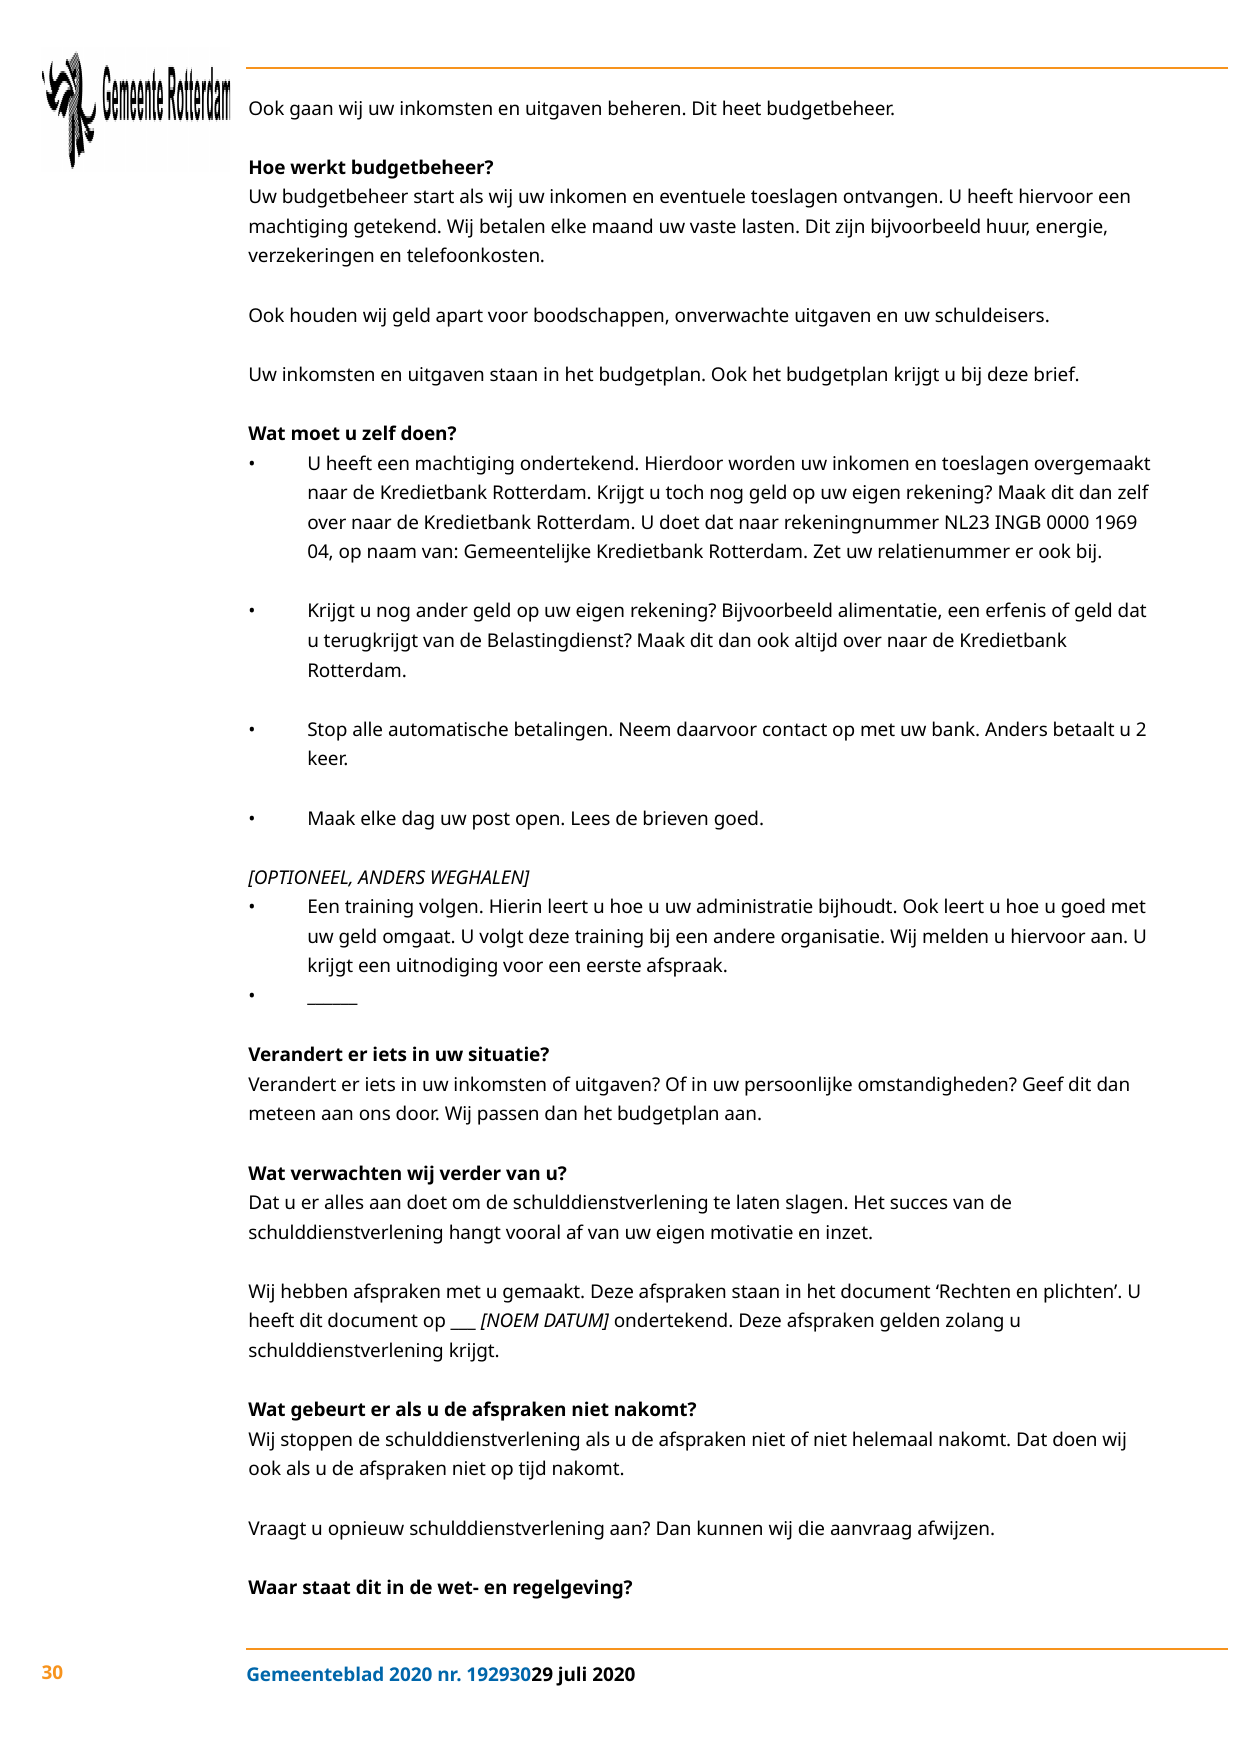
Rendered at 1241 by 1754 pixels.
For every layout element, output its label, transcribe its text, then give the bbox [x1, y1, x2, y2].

list U heeft een machtiging ondertekend. Hierdoor worden uw inkomen en toeslagen overgemaakt naar de Kredietbank Rotterdam. Krijgt u toch nog geld op uw eigen rekening? Maak dit dan zelf over naar de Kredietbank Rotterdam. U doet dat naar rekeningnummer NL23 INGB 0000 1969 04, op naam van: Gemeentelijke Kredietbank Rotterdam. Zet uw relatienummer er ook bij. [248, 450, 1152, 564]
picture [41, 47, 231, 172]
list Stop alle automatische betalingen. Neem daarvoor contact op met uw bank. Anders betaalt u 2 keer. [248, 716, 1152, 771]
text Verandert er iets in uw situatie? [248, 1041, 1152, 1067]
text Verandert er iets in uw inkomsten of uitgaven? Of in uw persoonlijke omstandigheden? Geef dit dan meteen aan ons door. Wij passen dan het budgetplan aan. [248, 1071, 1152, 1126]
text [OPTIONEEL, ANDERS WEGHALEN] [248, 864, 1152, 890]
text Wat moet u zelf doen? [248, 420, 1152, 446]
text Ook houden wij geld apart voor boodschappen, onverwachte uitgaven en uw schuldeisers. [248, 302, 1152, 328]
text Wij stoppen de schulddienstverlening als u de afspraken niet of niet helemaal nakomt. Dat doen wij ook als u de afspraken niet op tijd nakomt. [248, 1426, 1152, 1481]
text Vraagt u opnieuw schulddienstverlening aan? Dan kunnen wij die aanvraag afwijzen. [248, 1515, 1152, 1541]
text Wat verwachten wij verder van u? [248, 1160, 1152, 1186]
list ______ [248, 982, 1152, 1008]
text Wat gebeurt er als u de afspraken niet nakomt? [248, 1396, 1152, 1422]
list Krijgt u nog ander geld op uw eigen rekening? Bijvoorbeeld alimentatie, een erfenis of geld dat u terugkrijgt van de Belastingdienst? Maak dit dan ook altijd over naar de Kredietbank Rotterdam. [248, 598, 1152, 683]
text Waar staat dit in de wet- en regelgeving? [248, 1574, 1152, 1600]
list Maak elke dag uw post open. Lees de brieven goed. [248, 805, 1152, 831]
text Wij hebben afspraken met u gemaakt. Deze afspraken staan in het document ‘Rechten en plichten’. U heeft dit document op ___ [NOEM DATUM] ondertekend. Deze afspraken gelden zolang u schulddienstverlening krijgt. [248, 1278, 1152, 1363]
text Ook gaan wij uw inkomsten en uitgaven beheren. Dit heet budgetbeheer. [248, 95, 1152, 121]
text Dat u er alles aan doet om de schulddienstverlening te laten slagen. Het succes van de schulddienstverlening hangt vooral af van uw eigen motivatie en inzet. [248, 1189, 1152, 1245]
text Uw budgetbeheer start als wij uw inkomen en eventuele toeslagen ontvangen. U heeft hiervoor een machtiging getekend. Wij betalen elke maand uw vaste lasten. Dit zijn bijvoorbeeld huur, energie, verzekeringen en telefoonkosten. [248, 183, 1152, 268]
list Een training volgen. Hierin leert u hoe u uw administratie bijhoudt. Ook leert u hoe u goed met uw geld omgaat. U volgt deze training bij een andere organisatie. Wij melden u hiervoor aan. U krijgt een uitnodiging voor een eerste afspraak. [248, 893, 1152, 978]
text Uw inkomsten en uitgaven staan in het budgetplan. Ook het budgetplan krijgt u bij deze brief. [248, 361, 1152, 387]
text Hoe werkt budgetbeheer? [248, 154, 1152, 180]
